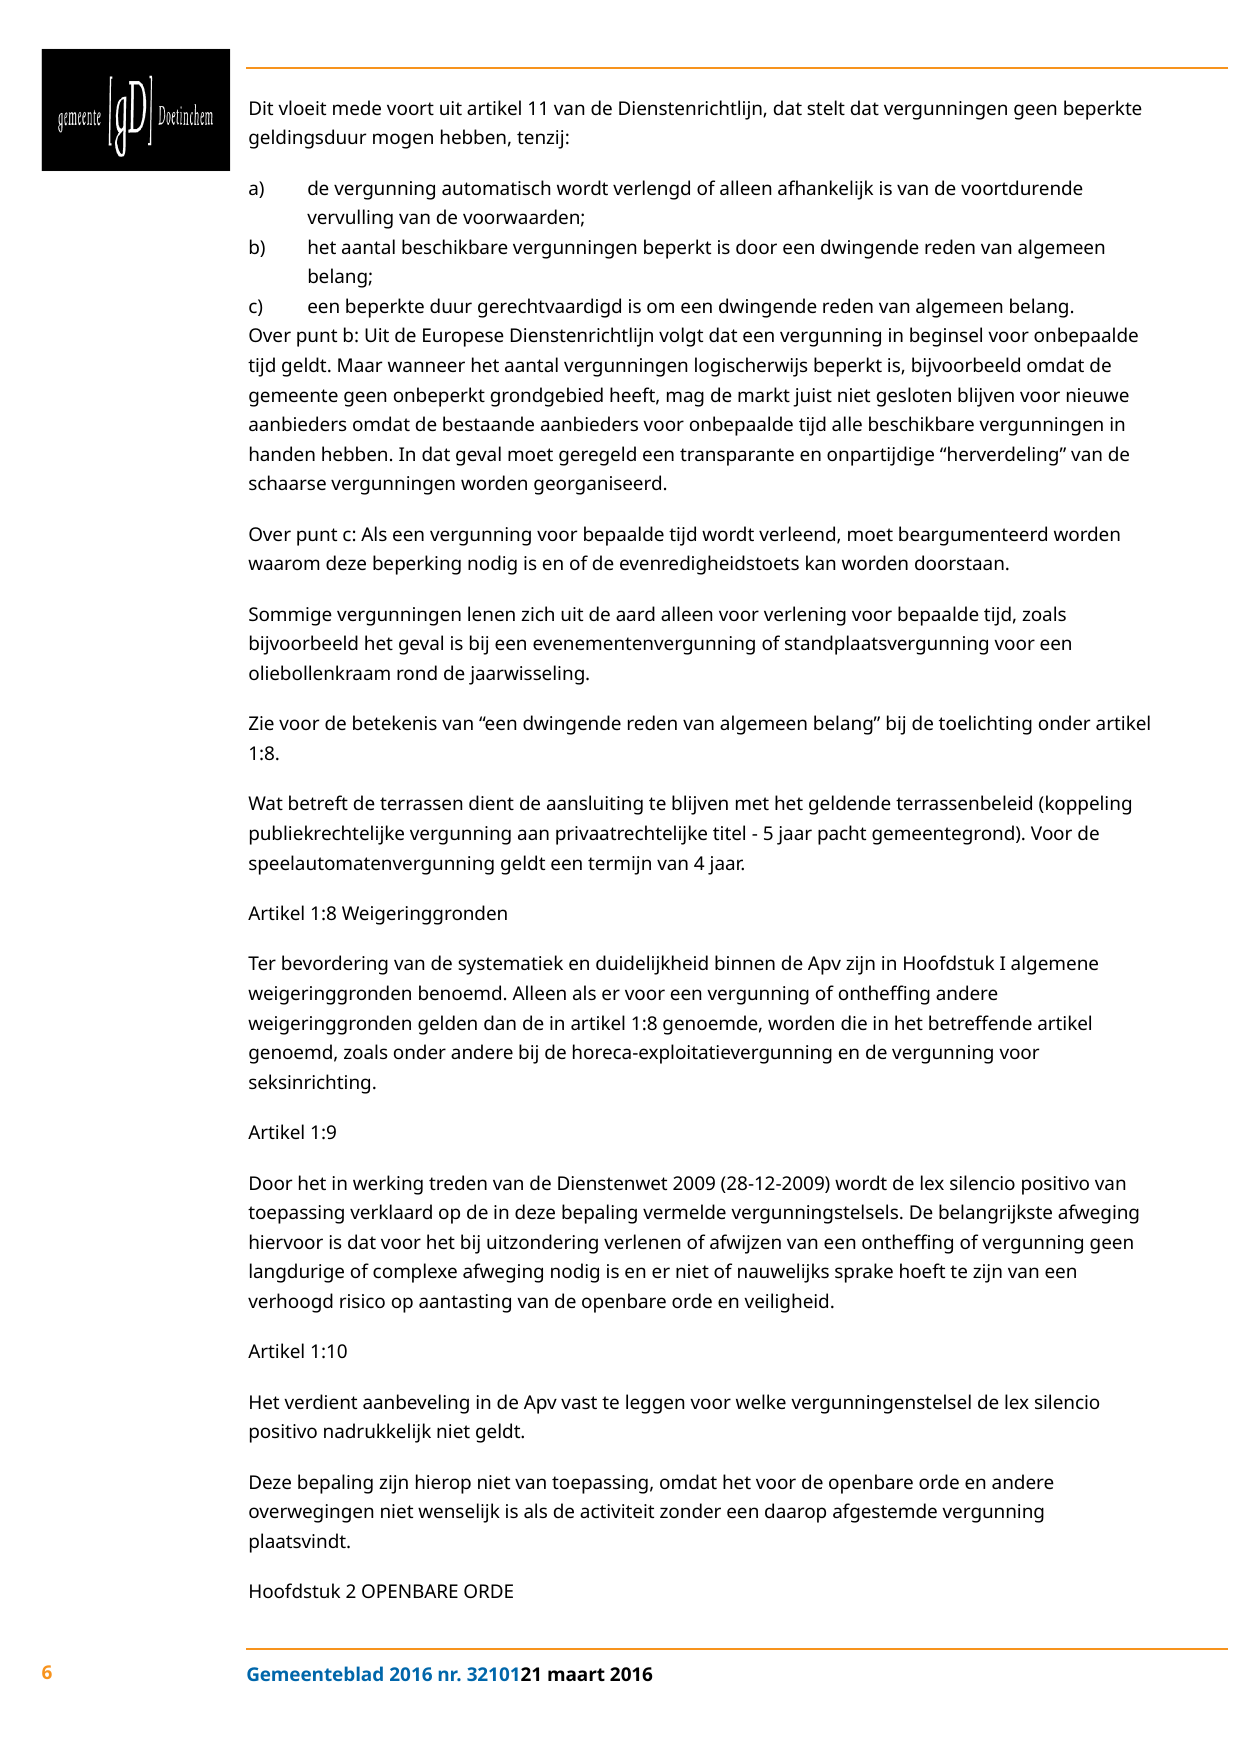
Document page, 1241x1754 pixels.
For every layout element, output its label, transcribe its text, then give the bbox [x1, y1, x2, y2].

text Artikel 1:9 [248, 1119, 1152, 1145]
text Ter bevordering van de systematiek en duidelijkheid binnen de Apv zijn in Hoofdstuk I algemene weigeringgronden benoemd. Alleen als er voor een vergunning of ontheffing andere weigeringgronden gelden dan de in artikel 1:8 genoemde, worden die in het betreffende artikel genoemd, zoals onder andere bij de horeca-exploitatievergunning en de vergunning voor seksinrichting. [248, 951, 1152, 1095]
text Deze bepaling zijn hierop niet van toepassing, omdat het voor de openbare orde en andere overwegingen niet wenselijk is als de activiteit zonder een daarop afgestemde vergunning plaatsvindt. [248, 1469, 1152, 1554]
text Over punt b: Uit de Europese Dienstenrichtlijn volgt dat een vergunning in beginsel voor onbepaalde tijd geldt. Maar wanneer het aantal vergunningen logischerwijs beperkt is, bijvoorbeeld omdat de gemeente geen onbeperkt grondgebied heeft, mag de markt juist niet gesloten blijven voor nieuwe aanbieders omdat de bestaande aanbieders voor onbepaalde tijd alle beschikbare vergunningen in handen hebben. In dat geval moet geregeld een transparante en onpartijdige “herverdeling” van de schaarse vergunningen worden georganiseerd. [248, 323, 1152, 496]
text Hoofdstuk 2 OPENBARE ORDE [248, 1578, 1152, 1604]
text Wat betreft de terrassen dient de aansluiting te blijven met het geldende terrassenbeleid (koppeling publiekrechtelijke vergunning aan privaatrechtelijke titel - 5 jaar pacht gemeentegrond). Voor de speelautomatenvergunning geldt een termijn van 4 jaar. [248, 791, 1152, 876]
text Over punt c: Als een vergunning voor bepaalde tijd wordt verleend, moet beargumenteerd worden waarom deze beperking nodig is en of de evenredigheidstoets kan worden doorstaan. [248, 521, 1152, 576]
list de vergunning automatisch wordt verlengd of alleen afhankelijk is van de voortdurende vervulling van de voorwaarden; [248, 175, 1152, 230]
text Dit vloeit mede voort uit artikel 11 van de Dienstenrichtlijn, dat stelt dat vergunningen geen beperkte geldingsduur mogen hebben, tenzij: [248, 95, 1152, 150]
text Het verdient aanbeveling in de Apv vast te leggen voor welke vergunningenstelsel de lex silencio positivo nadrukkelijk niet geldt. [248, 1389, 1152, 1444]
list een beperkte duur gerechtvaardigd is om een dwingende reden van algemeen belang. [248, 293, 1152, 319]
text Artikel 1:8 Weigeringgronden [248, 900, 1152, 926]
text Artikel 1:10 [248, 1338, 1152, 1364]
text Zie voor de betekenis van “een dwingende reden van algemeen belang” bij de toelichting onder artikel 1:8. [248, 711, 1152, 766]
picture [41, 47, 231, 172]
text Sommige vergunningen lenen zich uit de aard alleen voor verlening voor bepaalde tijd, zoals bijvoorbeeld het geval is bij een evenementenvergunning of standplaatsvergunning voor een oliebollenkraam rond de jaarwisseling. [248, 601, 1152, 686]
list het aantal beschikbare vergunningen beperkt is door een dwingende reden van algemeen belang; [248, 234, 1152, 289]
text Door het in werking treden van de Dienstenwet 2009 (28-12-2009) wordt de lex silencio positivo van toepassing verklaard op de in deze bepaling vermelde vergunningstelsels. De belangrijkste afweging hiervoor is dat voor het bij uitzondering verlenen of afwijzen van een ontheffing of vergunning geen langdurige of complexe afweging nodig is en er niet of nauwelijks sprake hoeft te zijn van een verhoogd risico op aantasting van de openbare orde en veiligheid. [248, 1170, 1152, 1314]
